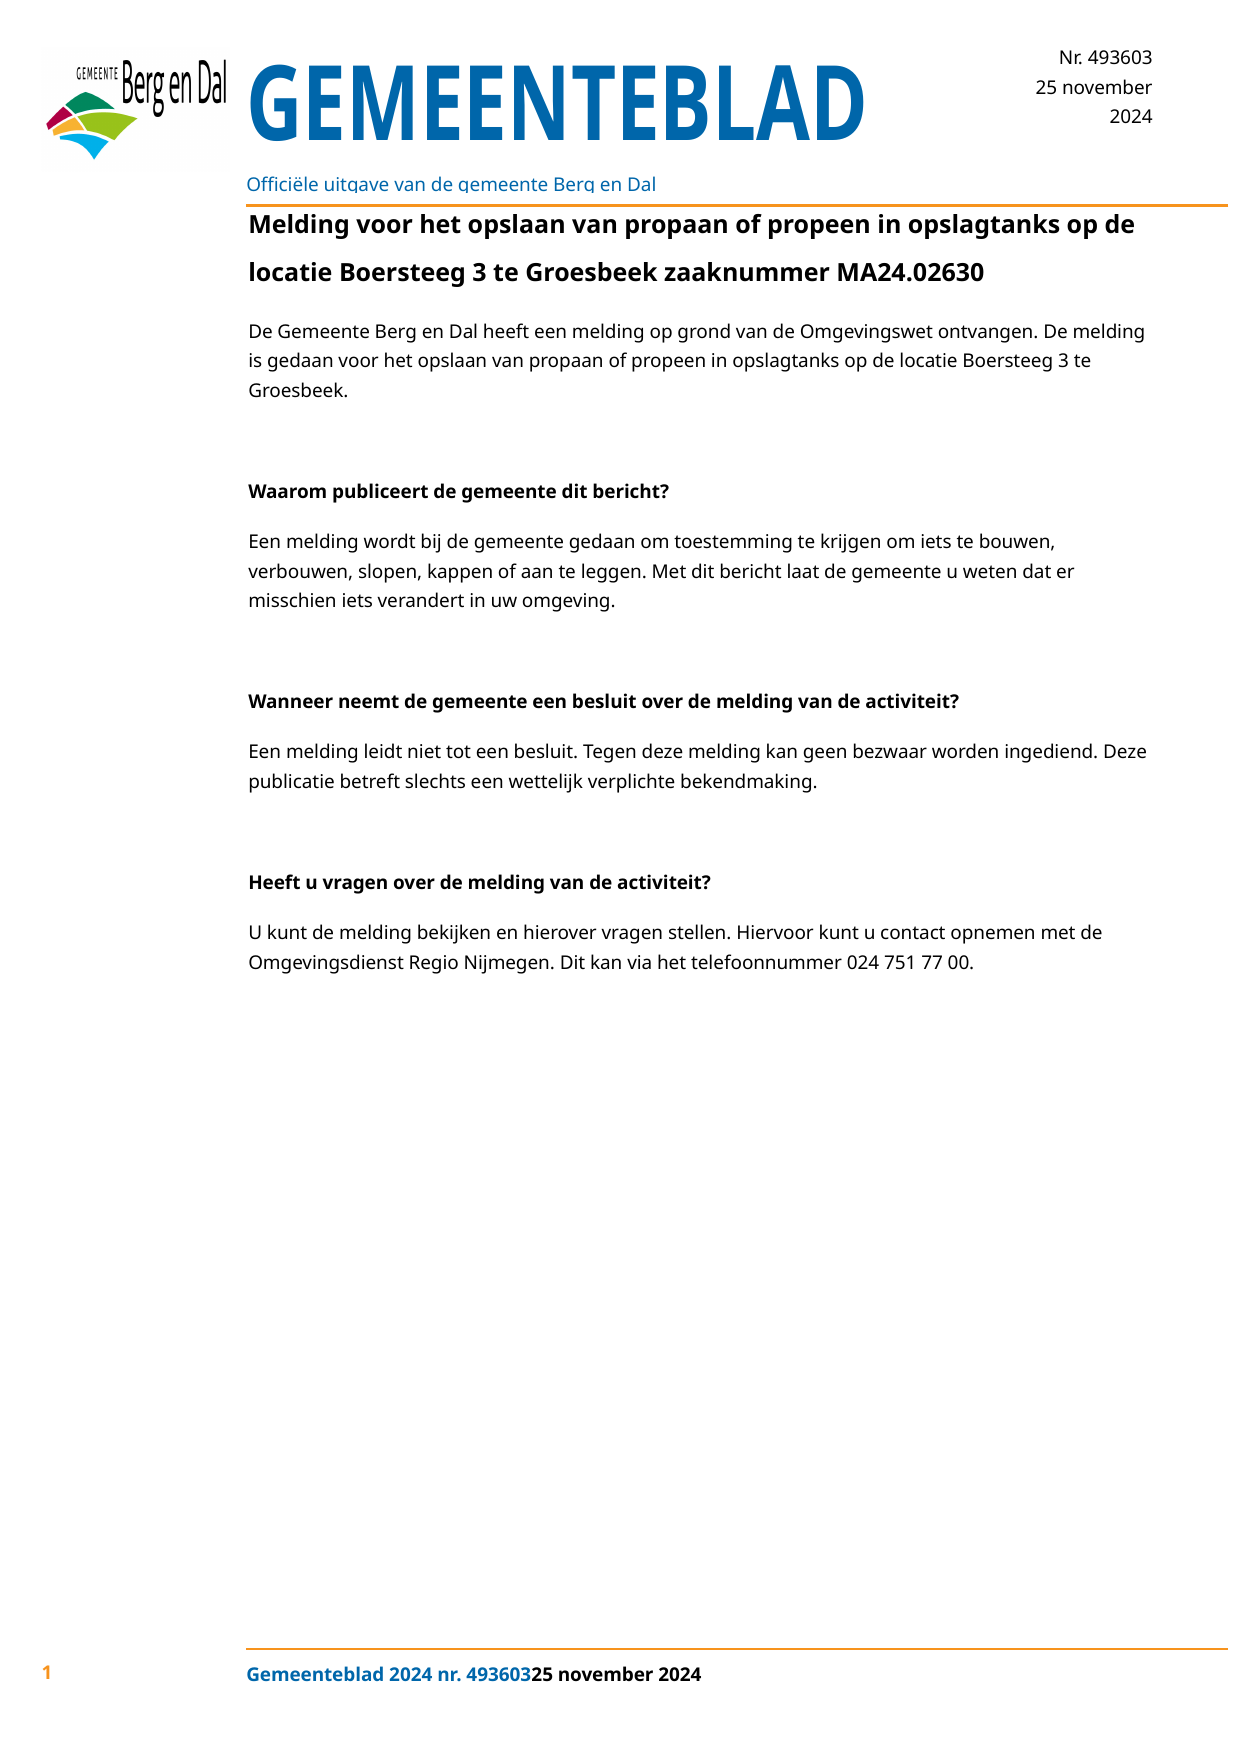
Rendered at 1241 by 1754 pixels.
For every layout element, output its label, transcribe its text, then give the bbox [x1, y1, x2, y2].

text Waarom publiceert de gemeente dit bericht? [248, 478, 1152, 504]
text Heeft u vragen over de melding van de activiteit? [248, 869, 1152, 895]
text Een melding leidt niet tot een besluit. Tegen deze melding kan geen bezwaar worden ingediend. Deze publicatie betreft slechts een wettelijk verplichte bekendmaking. [248, 739, 1152, 794]
text Melding voor het opslaan van propaan of propeen in opslagtanks op de locatie Boersteeg 3 te Groesbeek zaaknummer MA24.02630 [248, 207, 1152, 288]
text Een melding wordt bij de gemeente gedaan om toestemming te krijgen om iets te bouwen, verbouwen, slopen, kappen of aan te leggen. Met dit bericht laat de gemeente u weten dat er misschien iets verandert in uw omgeving. [248, 528, 1152, 613]
text U kunt de melding bekijken en hierover vragen stellen. Hiervoor kunt u contact opnemen met de Omgevingsdienst Regio Nijmegen. Dit kan via het telefoonnummer 024 751 77 00. [248, 919, 1152, 975]
text Wanneer neemt de gemeente een besluit over de melding van de activiteit? [248, 688, 1152, 714]
picture [41, 47, 231, 172]
text De Gemeente Berg en Dal heeft een melding op grond van de Omgevingswet ontvangen. De melding is gedaan voor het opslaan van propaan of propeen in opslagtanks op de locatie Boersteeg 3 te Groesbeek. [248, 318, 1152, 403]
